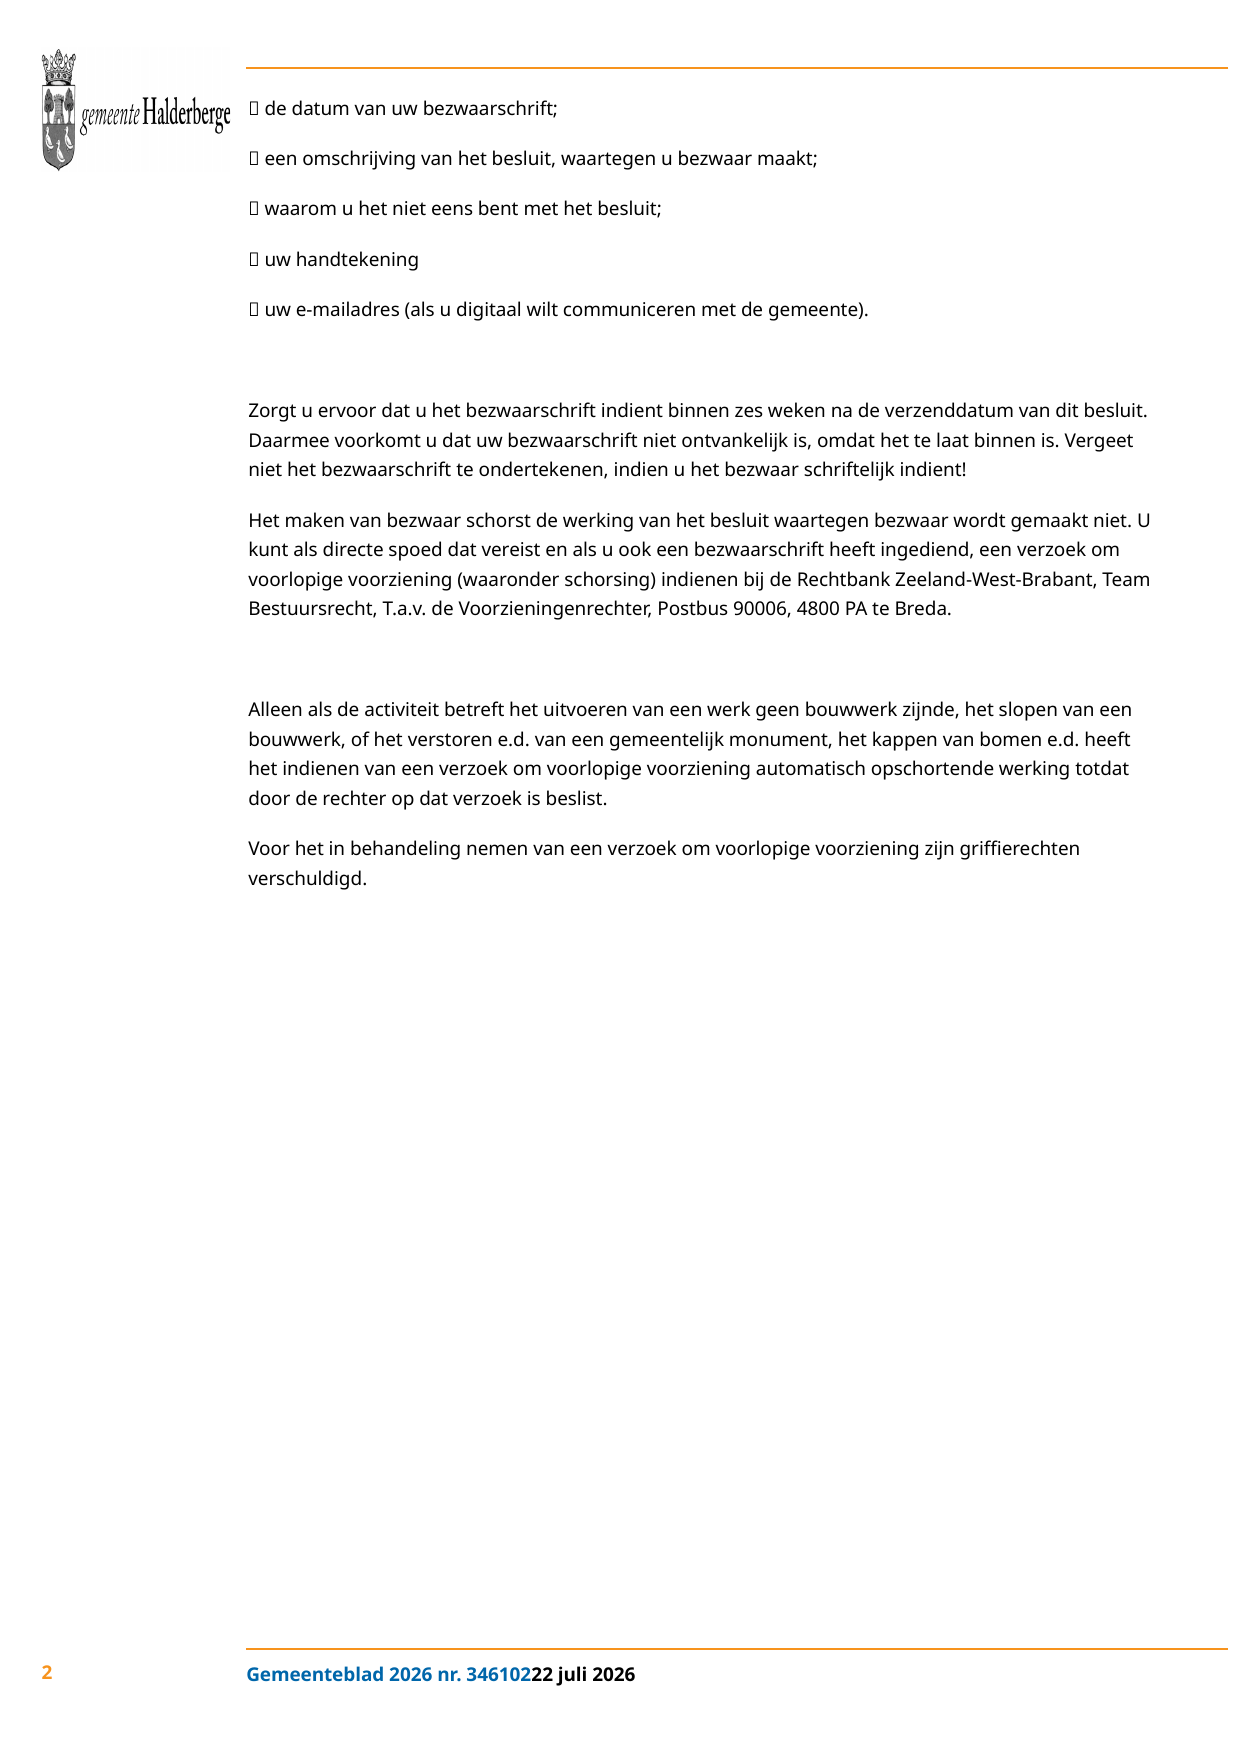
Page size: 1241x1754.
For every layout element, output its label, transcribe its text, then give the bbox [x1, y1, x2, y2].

picture [41, 47, 231, 172]
text Zorgt u ervoor dat u het bezwaarschrift indient binnen zes weken na de verzenddatum van dit besluit. Daarmee voorkomt u dat uw bezwaarschrift niet ontvankelijk is, omdat het te laat binnen is. Vergeet niet het bezwaarschrift te ondertekenen, indien u het bezwaar schriftelijk indient! [248, 397, 1152, 482]
text  uw handtekening [248, 246, 1152, 272]
text  de datum van uw bezwaarschrift; [248, 95, 1152, 121]
text  uw e-mailadres (als u digitaal wilt communiceren met de gemeente). [248, 296, 1152, 322]
text  een omschrijving van het besluit, waartegen u bezwaar maakt; [248, 145, 1152, 171]
text Alleen als de activiteit betreft het uitvoeren van een werk geen bouwwerk zijnde, het slopen van een bouwwerk, of het verstoren e.d. van een gemeentelijk monument, het kappen van bomen e.d. heeft het indienen van een verzoek om voorlopige voorziening automatisch opschortende werking totdat door de rechter op dat verzoek is beslist. [248, 696, 1152, 811]
text Het maken van bezwaar schorst de werking van het besluit waartegen bezwaar wordt gemaakt niet. U kunt als directe spoed dat vereist en als u ook een bezwaarschrift heeft ingediend, een verzoek om voorlopige voorziening (waaronder schorsing) indienen bij de Rechtbank Zeeland-West-Brabant, Team Bestuursrecht, T.a.v. de Voorzieningenrechter, Postbus 90006, 4800 PA te Breda. [248, 507, 1152, 621]
text  waarom u het niet eens bent met het besluit; [248, 196, 1152, 221]
text Voor het in behandeling nemen van een verzoek om voorlopige voorziening zijn griffierechten verschuldigd. [248, 836, 1152, 891]
